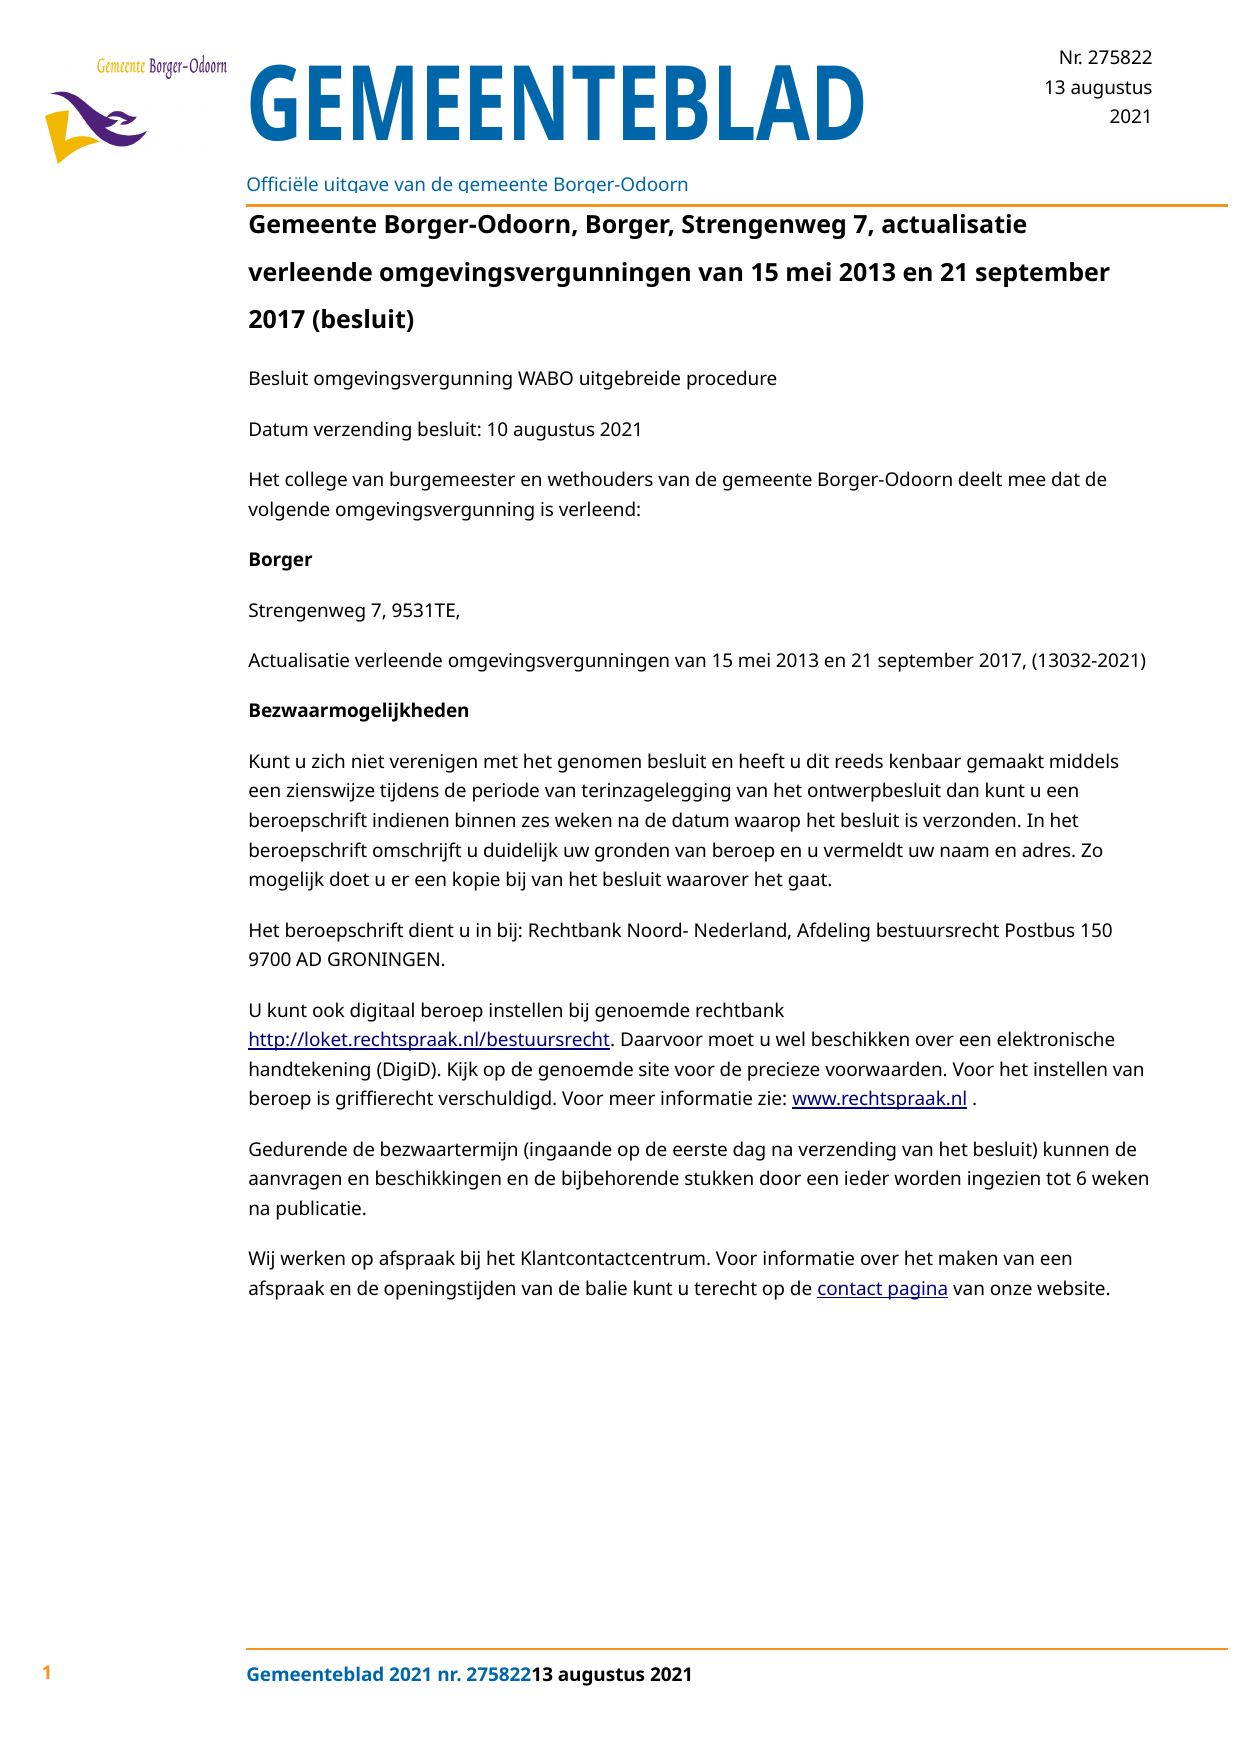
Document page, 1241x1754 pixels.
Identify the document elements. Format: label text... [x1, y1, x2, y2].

text Het beroepschrift dient u in bij: Rechtbank Noord- Nederland, Afdeling bestuursrecht Postbus 150 9700 AD GRONINGEN. [248, 917, 1152, 972]
text Gedurende de bezwaartermijn (ingaande op de eerste dag na verzending van het besluit) kunnen de aanvragen en beschikkingen en de bijbehorende stukken door een ieder worden ingezien tot 6 weken na publicatie. [248, 1136, 1152, 1221]
text Bezwaarmogelijkheden [248, 698, 1152, 723]
text Wij werken op afspraak bij het Klantcontactcentrum. Voor informatie over het maken van een afspraak en de openingstijden van de balie kunt u terecht op de contact pagina van onze website. [248, 1246, 1152, 1301]
text Actualisatie verleende omgevingsvergunningen van 15 mei 2013 en 21 september 2017, (13032-2021) [248, 647, 1152, 673]
text Datum verzending besluit: 10 augustus 2021 [248, 416, 1152, 442]
picture [41, 47, 231, 172]
text Gemeente Borger-Odoorn, Borger, Strengenweg 7, actualisatie verleende omgevingsvergunningen van 15 mei 2013 en 21 september 2017 (besluit) [248, 207, 1152, 336]
text Borger [248, 546, 1152, 572]
text Besluit omgevingsvergunning WABO uitgebreide procedure [248, 366, 1152, 391]
text Kunt u zich niet verenigen met het genomen besluit en heeft u dit reeds kenbaar gemaakt middels een zienswijze tijdens de periode van terinzagelegging van het ontwerpbesluit dan kunt u een beroepschrift indienen binnen zes weken na de datum waarop het besluit is verzonden. In het beroepschrift omschrijft u duidelijk uw gronden van beroep en u vermeldt uw naam en adres. Zo mogelijk doet u er een kopie bij van het besluit waarover het gaat. [248, 748, 1152, 892]
text Strengenweg 7, 9531TE, [248, 597, 1152, 622]
text Het college van burgemeester en wethouders van de gemeente Borger-Odoorn deelt mee dat de volgende omgevingsvergunning is verleend: [248, 466, 1152, 522]
text U kunt ook digitaal beroep instellen bij genoemde rechtbank http://loket.rechtspraak.nl/bestuursrecht. Daarvoor moet u wel beschikken over een elektronische handtekening (DigiD). Kijk op de genoemde site voor de precieze voorwaarden. Voor het instellen van beroep is griffierecht verschuldigd. Voor meer informatie zie: www.rechtspraak.nl . [248, 997, 1152, 1111]
